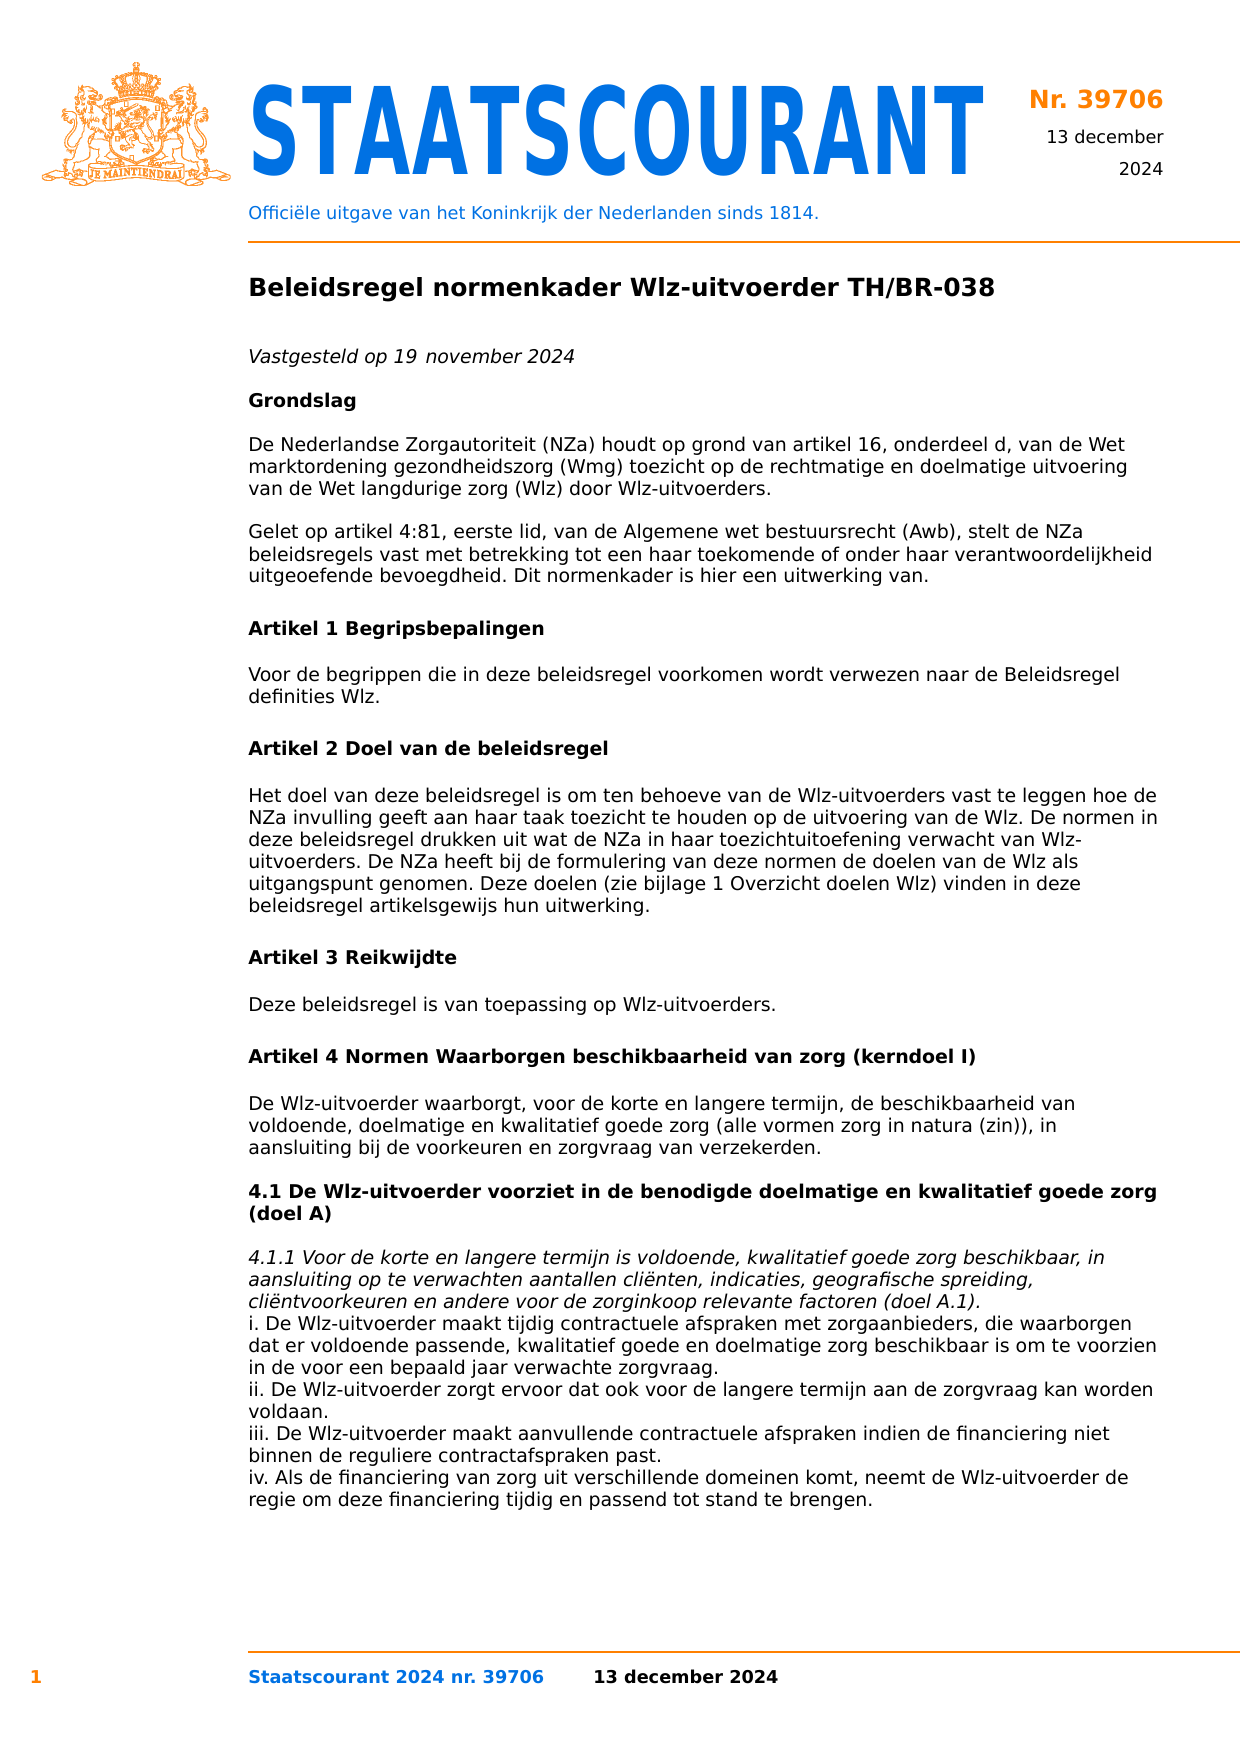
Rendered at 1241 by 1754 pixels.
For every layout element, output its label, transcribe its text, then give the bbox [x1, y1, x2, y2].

subtitle Artikel 1 Begripsbepalingen [248, 617, 1163, 639]
picture [41, 62, 231, 186]
table_cell 2024 [998, 153, 1240, 203]
subtitle Grondslag [248, 390, 1163, 412]
table_cell 13 december [998, 121, 1240, 153]
text De Wlz-uitvoerder waarborgt, voor de korte en langere termijn, de beschikbaarheid van voldoende, doelmatige en kwalitatief goede zorg (alle vormen zorg in natura (zin)), in aansluiting bij de voorkeuren en zorgvraag van verzekerden. [248, 1093, 1163, 1159]
subtitle Artikel 2 Doel van de beleidsregel [248, 738, 1163, 760]
table_header Nr. 39706 [998, 62, 1240, 121]
text Deze beleidsregel is van toepassing op Wlz-uitvoerders. [248, 994, 1163, 1016]
subtitle 4.1 De Wlz-uitvoerder voorziet in de benodigde doelmatige en kwalitatief goede zorg (doel A) [248, 1181, 1163, 1225]
subtitle 4.1.1 Voor de korte en langere termijn is voldoende, kwalitatief goede zorg beschikbaar, in aansluiting op te verwachten aantallen cliënten, indicaties, geografische spreiding, cliëntvoorkeuren en andere voor de zorginkoop relevante factoren (doel A.1). [248, 1247, 1163, 1313]
text i. De Wlz-uitvoerder maakt tijdig contractuele afspraken met zorgaanbieders, die waarborgen dat er voldoende passende, kwalitatief goede en doelmatige zorg beschikbaar is om te voorzien in de voor een bepaald jaar verwachte zorgvraag. [248, 1313, 1163, 1379]
text Voor de begrippen die in deze beleidsregel voorkomen wordt verwezen naar de Beleidsregel definities Wlz. [248, 664, 1163, 708]
text De Nederlandse Zorgautoriteit (NZa) houdt op grond van artikel 16, onderdeel d, van de Wet marktordening gezondheidszorg (Wmg) toezicht op de rechtmatige en doelmatige uitvoering van de Wet langdurige zorg (Wlz) door Wlz-uitvoerders. [248, 434, 1163, 499]
text ii. De Wlz-uitvoerder zorgt ervoor dat ook voor de langere termijn aan de zorgvraag kan worden voldaan. [248, 1379, 1163, 1423]
table_cell Officiële uitgave van het Koninkrijk der Nederlanden sinds 1814. [248, 203, 1240, 241]
subtitle Artikel 4 Normen Waarborgen beschikbaarheid van zorg (kerndoel I) [248, 1046, 1163, 1068]
text Vastgesteld op 19 november 2024 [248, 346, 1163, 368]
table_header [25, 62, 248, 241]
subtitle Artikel 3 Reikwijdte [248, 947, 1163, 969]
subtitle Beleidsregel normenkader Wlz-uitvoerder TH/BR-038 [248, 273, 1163, 302]
text Gelet op artikel 4:81, eerste lid, van de Algemene wet bestuursrecht (Awb), stelt de NZa beleidsregels vast met betrekking tot een haar toekomende of onder haar verantwoordelijkheid uitgeoefende bevoegdheid. Dit normenkader is hier een uitwerking van. [248, 521, 1163, 587]
text iv. Als de financiering van zorg uit verschillende domeinen komt, neemt de Wlz-uitvoerder de regie om deze financiering tijdig en passend tot stand te brengen. [248, 1467, 1163, 1511]
text iii. De Wlz-uitvoerder maakt aanvullende contractuele afspraken indien de financiering niet binnen de reguliere contractafspraken past. [248, 1423, 1163, 1467]
text Het doel van deze beleidsregel is om ten behoeve van de Wlz-uitvoerders vast te leggen hoe de NZa invulling geeft aan haar taak toezicht te houden op de uitvoering van de Wlz. De normen in deze beleidsregel drukken uit wat de NZa in haar toezichtuitoefening verwacht van Wlz-uitvoerders. De NZa heeft bij de formulering van deze normen de doelen van de Wlz als uitgangspunt genomen. Deze doelen (zie bijlage 1 Overzicht doelen Wlz) vinden in deze beleidsregel artikelsgewijs hun uitwerking. [248, 785, 1163, 917]
table_header STAATSCOURANT [248, 62, 998, 203]
